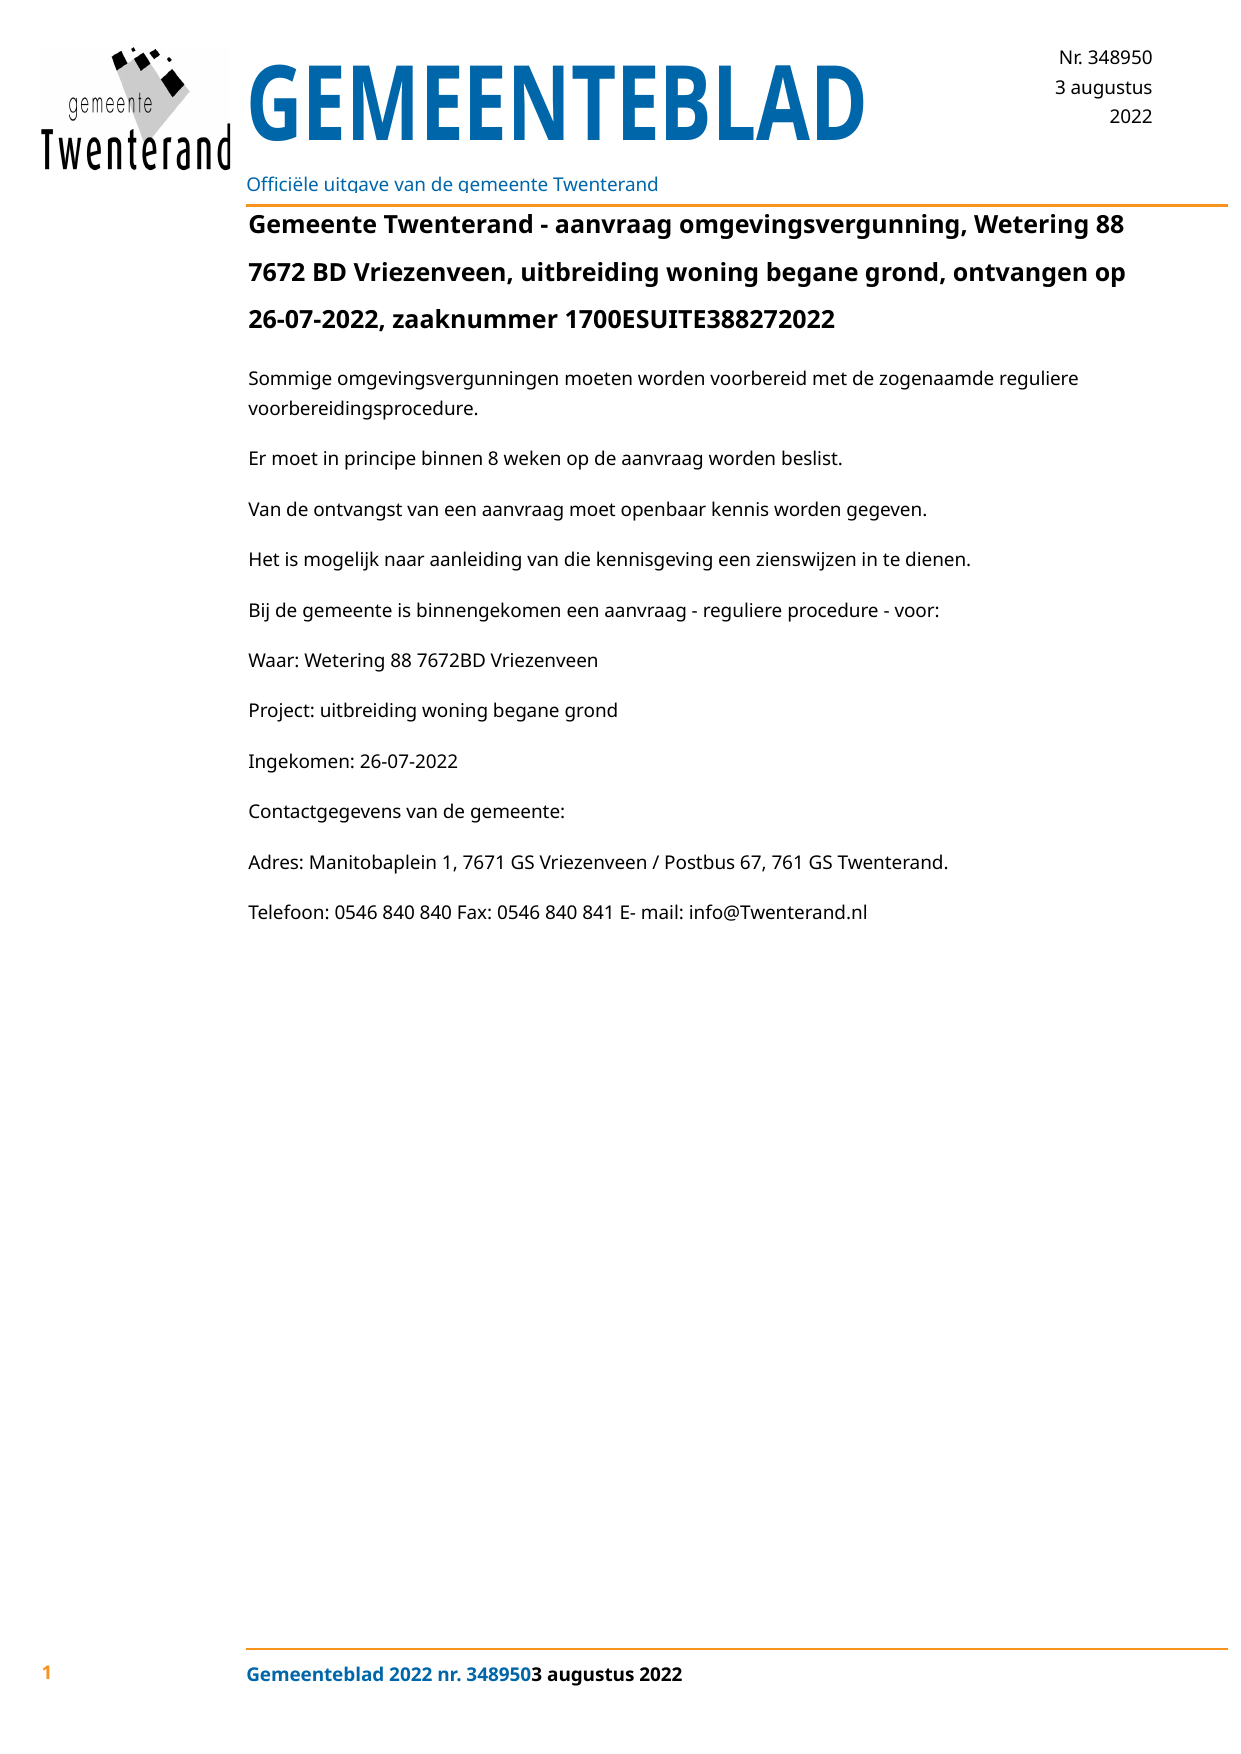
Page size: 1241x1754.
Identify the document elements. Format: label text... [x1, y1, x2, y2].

text Het is mogelijk naar aanleiding van die kennisgeving een zienswijzen in te dienen. [248, 546, 1152, 572]
text Project: uitbreiding woning begane grond [248, 698, 1152, 723]
text Bij de gemeente is binnengekomen een aanvraag - reguliere procedure - voor: [248, 597, 1152, 622]
text Van de ontvangst van een aanvraag moet openbaar kennis worden gegeven. [248, 496, 1152, 522]
text Sommige omgevingsvergunningen moeten worden voorbereid met de zogenaamde reguliere voorbereidingsprocedure. [248, 366, 1152, 421]
text Contactgegevens van de gemeente: [248, 798, 1152, 824]
text Gemeente Twenterand - aanvraag omgevingsvergunning, Wetering 88 7672 BD Vriezenveen, uitbreiding woning begane grond, ontvangen op 26-07-2022, zaaknummer 1700ESUITE388272022 [248, 207, 1152, 336]
text Ingekomen: 26-07-2022 [248, 748, 1152, 774]
text Waar: Wetering 88 7672BD Vriezenveen [248, 647, 1152, 673]
text Adres: Manitobaplein 1, 7671 GS Vriezenveen / Postbus 67, 761 GS Twenterand. [248, 849, 1152, 874]
picture [41, 47, 231, 172]
text Telefoon: 0546 840 840 Fax: 0546 840 841 E- mail: info@Twenterand.nl [248, 899, 1152, 925]
text Er moet in principe binnen 8 weken op de aanvraag worden beslist. [248, 446, 1152, 471]
